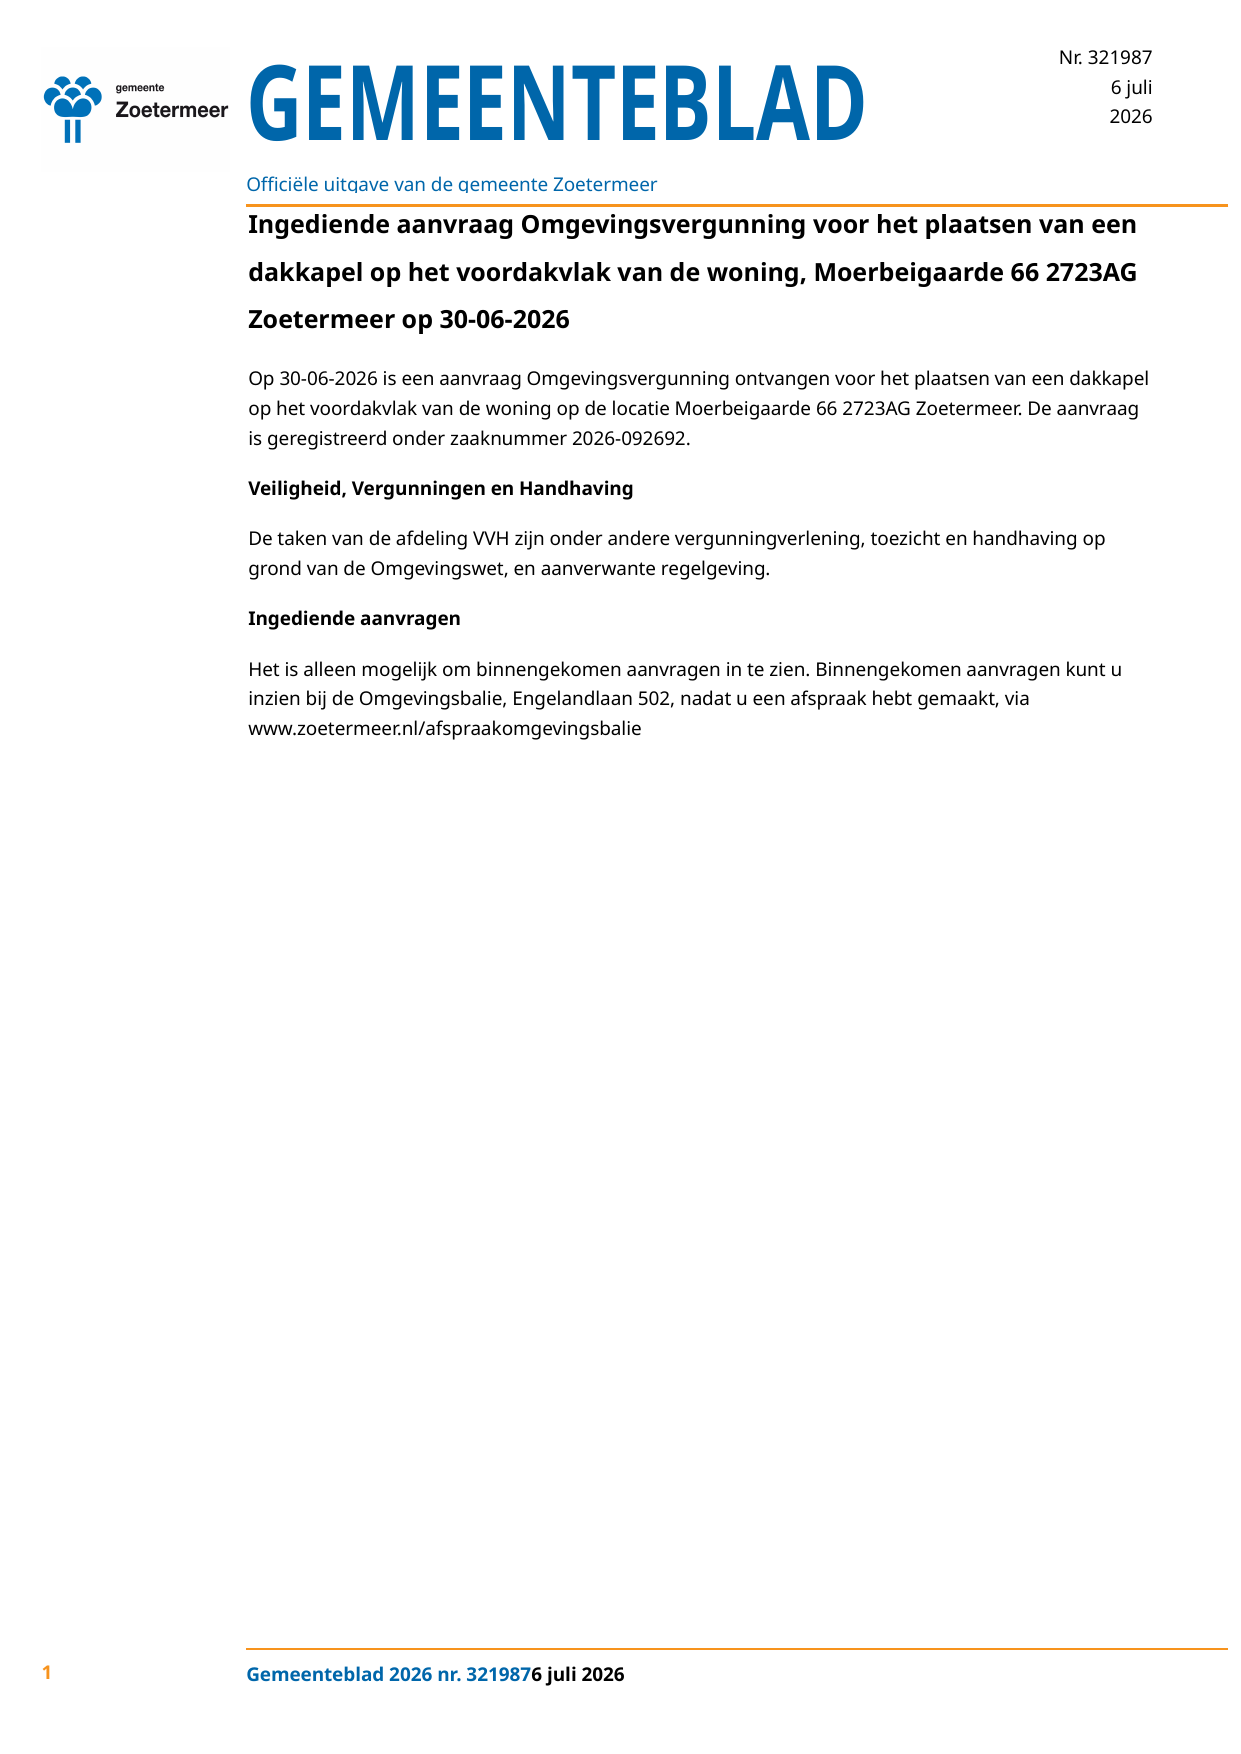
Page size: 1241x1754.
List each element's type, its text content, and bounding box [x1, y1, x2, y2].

picture [41, 47, 231, 172]
text Veiligheid, Vergunningen en Handhaving [248, 475, 1152, 501]
text De taken van de afdeling VVH zijn onder andere vergunningverlening, toezicht en handhaving op grond van de Omgevingswet, en aanverwante regelgeving. [248, 526, 1152, 581]
text Op 30-06-2026 is een aanvraag Omgevingsvergunning ontvangen voor het plaatsen van een dakkapel op het voordakvlak van de woning op de locatie Moerbeigaarde 66 2723AG Zoetermeer. De aanvraag is geregistreerd onder zaaknummer 2026-092692. [248, 366, 1152, 450]
text Het is alleen mogelijk om binnengekomen aanvragen in te zien. Binnengekomen aanvragen kunt u inzien bij de Omgevingsbalie, Engelandlaan 502, nadat u een afspraak hebt gemaakt, via www.zoetermeer.nl/afspraakomgevingsbalie [248, 656, 1152, 741]
text Ingediende aanvraag Omgevingsvergunning voor het plaatsen van een dakkapel op het voordakvlak van de woning, Moerbeigaarde 66 2723AG Zoetermeer op 30-06-2026 [248, 207, 1152, 336]
text Ingediende aanvragen [248, 606, 1152, 631]
